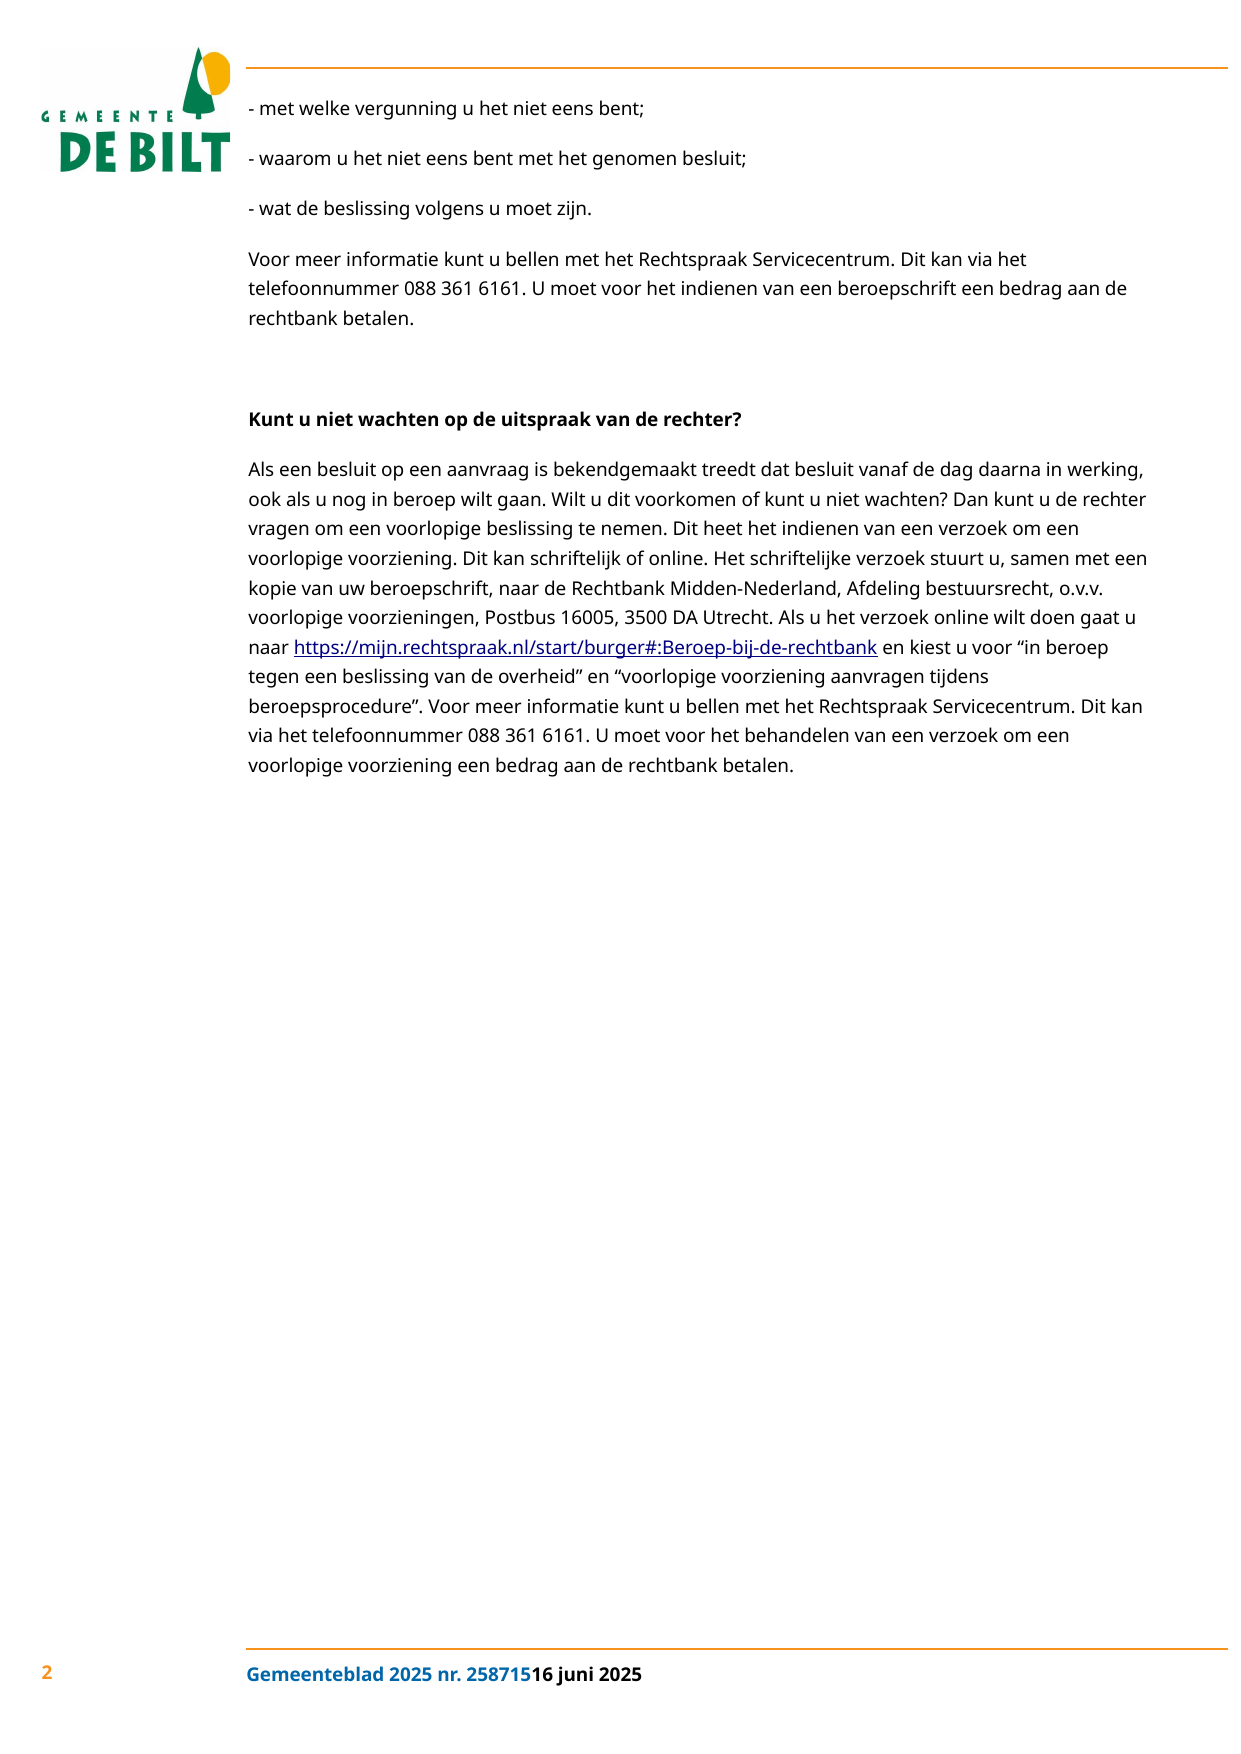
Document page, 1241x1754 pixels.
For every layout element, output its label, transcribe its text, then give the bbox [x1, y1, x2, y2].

picture [41, 47, 231, 172]
text - waarom u het niet eens bent met het genomen besluit; [248, 145, 1152, 171]
text - met welke vergunning u het niet eens bent; [248, 95, 1152, 121]
text Als een besluit op een aanvraag is bekendgemaakt treedt dat besluit vanaf de dag daarna in werking, ook als u nog in beroep wilt gaan. Wilt u dit voorkomen of kunt u niet wachten? Dan kunt u de rechter vragen om een voorlopige beslissing te nemen. Dit heet het indienen van een verzoek om een voorlopige voorziening. Dit kan schriftelijk of online. Het schriftelijke verzoek stuurt u, samen met een kopie van uw beroepschrift, naar de Rechtbank Midden-Nederland, Afdeling bestuursrecht, o.v.v. voorlopige voorzieningen, Postbus 16005, 3500 DA Utrecht. Als u het verzoek online wilt doen gaat u naar https://mijn.rechtspraak.nl/start/burger#:Beroep-bij-de-rechtbank en kiest u voor “in beroep tegen een beslissing van de overheid” en “voorlopige voorziening aanvragen tijdens beroepsprocedure”. Voor meer informatie kunt u bellen met het Rechtspraak Servicecentrum. Dit kan via het telefoonnummer 088 361 6161. U moet voor het behandelen van een verzoek om een voorlopige voorziening een bedrag aan de rechtbank betalen. [248, 456, 1152, 778]
text Voor meer informatie kunt u bellen met het Rechtspraak Servicecentrum. Dit kan via het telefoonnummer 088 361 6161. U moet voor het indienen van een beroepschrift een bedrag aan de rechtbank betalen. [248, 246, 1152, 331]
text Kunt u niet wachten op de uitspraak van de rechter? [248, 406, 1152, 432]
text - wat de beslissing volgens u moet zijn. [248, 196, 1152, 221]
